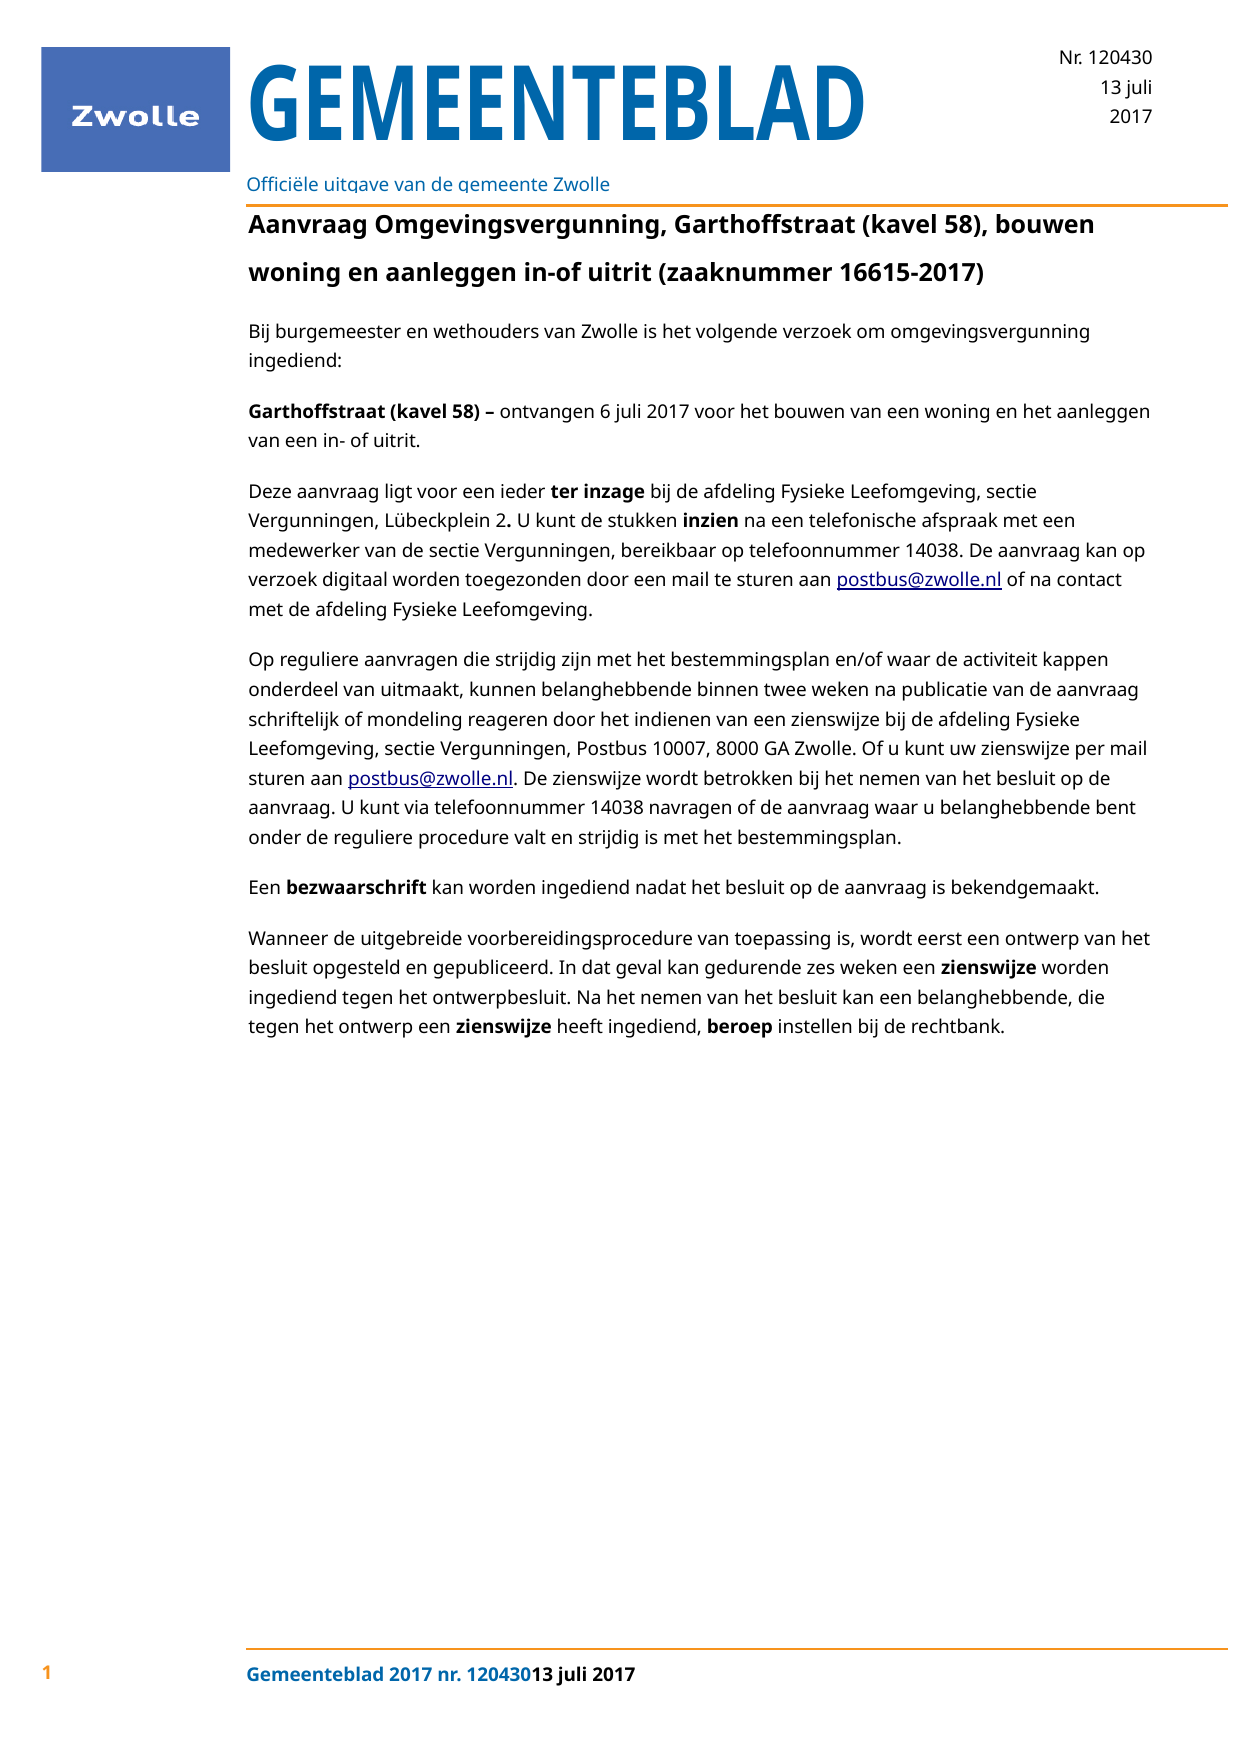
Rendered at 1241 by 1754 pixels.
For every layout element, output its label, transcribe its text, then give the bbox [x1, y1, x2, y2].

text Een bezwaarschrift kan worden ingediend nadat het besluit op de aanvraag is bekendgemaakt. [248, 874, 1152, 900]
text Op reguliere aanvragen die strijdig zijn met het bestemmingsplan en/of waar de activiteit kappen onderdeel van uitmaakt, kunnen belanghebbende binnen twee weken na publicatie van de aanvraag schriftelijk of mondeling reageren door het indienen van een zienswijze bij de afdeling Fysieke Leefomgeving, sectie Vergunningen, Postbus 10007, 8000 GA Zwolle. Of u kunt uw zienswijze per mail sturen aan postbus@zwolle.nl. De zienswijze wordt betrokken bij het nemen van het besluit op de aanvraag. U kunt via telefoonnummer 14038 navragen of de aanvraag waar u belanghebbende bent onder de reguliere procedure valt en strijdig is met het bestemmingsplan. [248, 647, 1152, 850]
text Garthoffstraat (kavel 58) – ontvangen 6 juli 2017 voor het bouwen van een woning en het aanleggen van een in- of uitrit. [248, 398, 1152, 453]
text Bij burgemeester en wethouders van Zwolle is het volgende verzoek om omgevingsvergunning ingediend: [248, 318, 1152, 373]
text Aanvraag Omgevingsvergunning, Garthoffstraat (kavel 58), bouwen woning en aanleggen in-of uitrit (zaaknummer 16615-2017) [248, 207, 1152, 288]
text Wanneer de uitgebreide voorbereidingsprocedure van toepassing is, wordt eerst een ontwerp van het besluit opgesteld en gepubliceerd. In dat geval kan gedurende zes weken een zienswijze worden ingediend tegen het ontwerpbesluit. Na het nemen van het besluit kan een belanghebbende, die tegen het ontwerp een zienswijze heeft ingediend, beroep instellen bij de rechtbank. [248, 925, 1152, 1039]
text Deze aanvraag ligt voor een ieder ter inzage bij de afdeling Fysieke Leefomgeving, sectie Vergunningen, Lübeckplein 2. U kunt de stukken inzien na een telefonische afspraak met een medewerker van de sectie Vergunningen, bereikbaar op telefoonnummer 14038. De aanvraag kan op verzoek digitaal worden toegezonden door een mail te sturen aan postbus@zwolle.nl of na contact met de afdeling Fysieke Leefomgeving. [248, 478, 1152, 622]
picture [41, 47, 231, 172]
